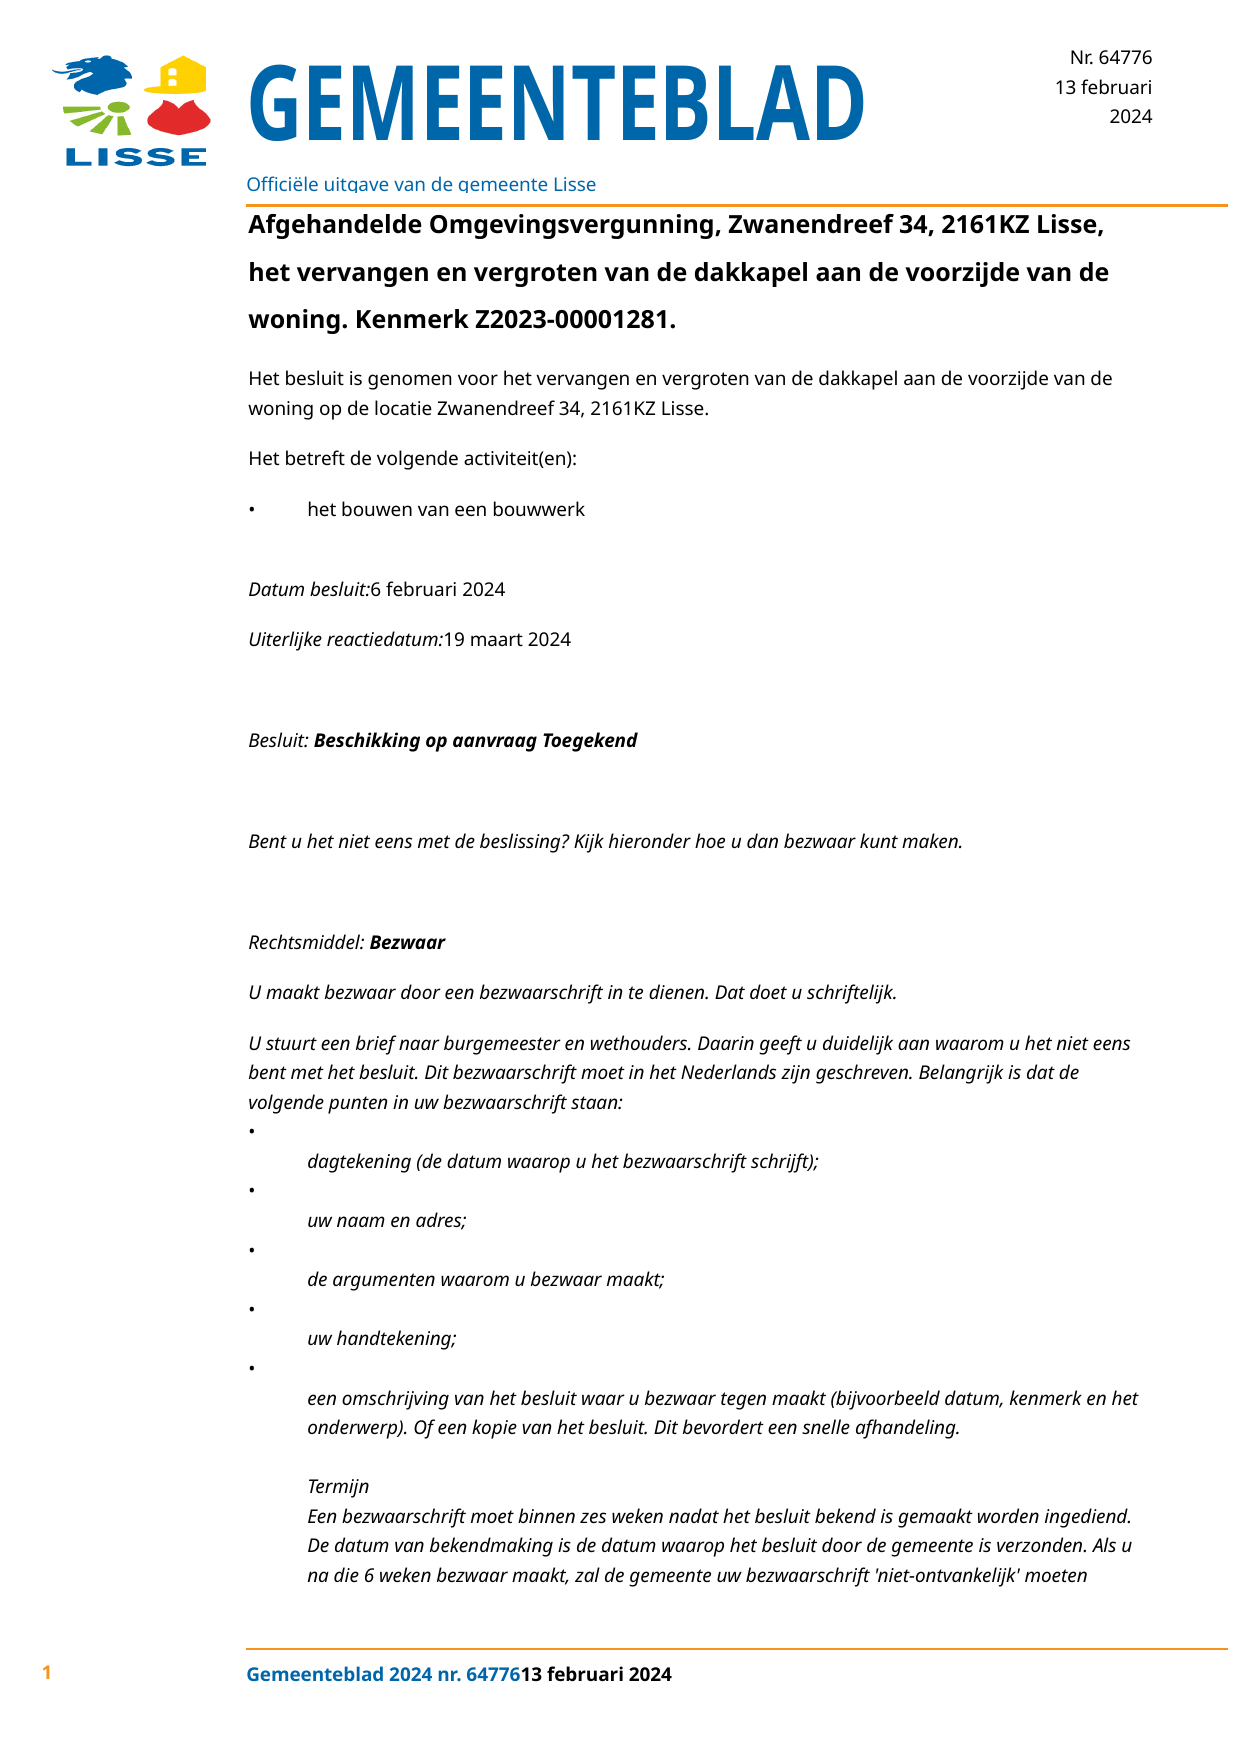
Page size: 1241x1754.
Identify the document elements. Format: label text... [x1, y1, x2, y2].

text Datum besluit:6 februari 2024 [248, 576, 1152, 602]
text Uiterlijke reactiedatum:19 maart 2024 [248, 626, 1152, 652]
list uw naam en adres; [248, 1207, 1152, 1233]
text Bent u het niet eens met de beslissing? Kijk hieronder hoe u dan bezwaar kunt maken. [248, 828, 1152, 854]
list een omschrijving van het besluit waar u bezwaar tegen maakt (bijvoorbeeld datum, kenmerk en het onderwerp). Of een kopie van het besluit. Dit bevordert een snelle afhandeling. [248, 1385, 1152, 1440]
list Een bezwaarschrift moet binnen zes weken nadat het besluit bekend is gemaakt worden ingediend. De datum van bekendmaking is de datum waarop het besluit door de gemeente is verzonden. Als u na die 6 weken bezwaar maakt, zal de gemeente uw bezwaarschrift 'niet-ontvankelijk' moeten [248, 1503, 1152, 1588]
text Besluit: Beschikking op aanvraag Toegekend [248, 727, 1152, 753]
text U maakt bezwaar door een bezwaarschrift in te dienen. Dat doet u schriftelijk. [248, 979, 1152, 1005]
text Afgehandelde Omgevingsvergunning, Zwanendreef 34, 2161KZ Lisse, het vervangen en vergroten van de dakkapel aan de voorzijde van de woning. Kenmerk Z2023-00001281. [248, 207, 1152, 336]
list uw handtekening; [248, 1326, 1152, 1351]
text U stuurt een brief naar burgemeester en wethouders. Daarin geeft u duidelijk aan waarom u het niet eens bent met het besluit. Dit bezwaarschrift moet in het Nederlands zijn geschreven. Belangrijk is dat de volgende punten in uw bezwaarschrift staan: [248, 1030, 1152, 1114]
text Het besluit is genomen voor het vervangen en vergroten van de dakkapel aan de voorzijde van de woning op de locatie Zwanendreef 34, 2161KZ Lisse. [248, 366, 1152, 421]
list de argumenten waarom u bezwaar maakt; [248, 1266, 1152, 1292]
text Het betreft de volgende activiteit(en): [248, 446, 1152, 471]
list het bouwen van een bouwwerk [248, 496, 1152, 522]
list Termijn [248, 1473, 1152, 1499]
text Rechtsmiddel: Bezwaar [248, 929, 1152, 954]
list dagtekening (de datum waarop u het bezwaarschrift schrijft); [248, 1148, 1152, 1174]
picture [41, 47, 231, 172]
